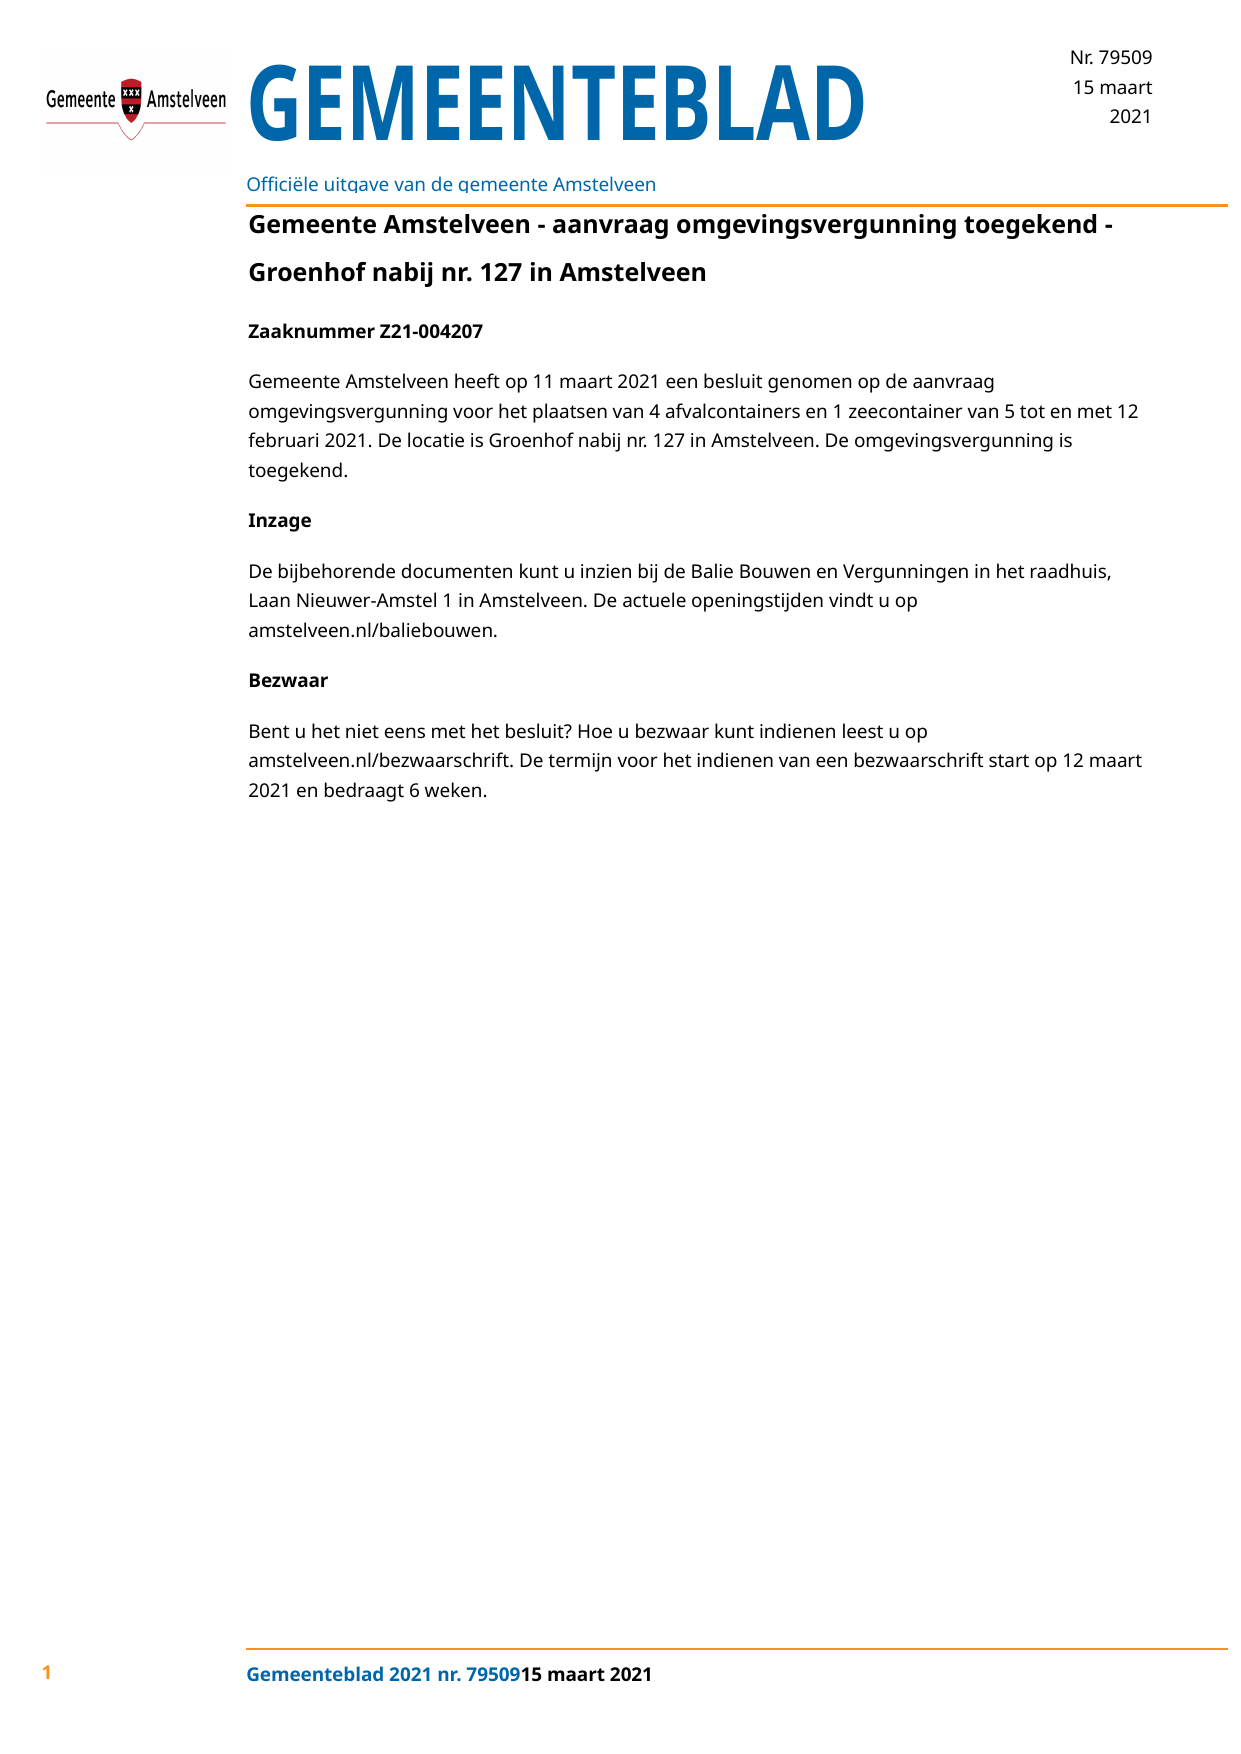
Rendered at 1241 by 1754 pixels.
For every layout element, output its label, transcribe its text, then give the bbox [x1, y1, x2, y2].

text Gemeente Amstelveen - aanvraag omgevingsvergunning toegekend - Groenhof nabij nr. 127 in Amstelveen [248, 207, 1152, 288]
picture [41, 47, 231, 172]
text Zaaknummer Z21-004207 [248, 318, 1152, 344]
text Bezwaar [248, 667, 1152, 693]
text De bijbehorende documenten kunt u inzien bij de Balie Bouwen en Vergunningen in het raadhuis, Laan Nieuwer-Amstel 1 in Amstelveen. De actuele openingstijden vindt u op amstelveen.nl/baliebouwen. [248, 558, 1152, 643]
text Bent u het niet eens met het besluit? Hoe u bezwaar kunt indienen leest u op amstelveen.nl/bezwaarschrift. De termijn voor het indienen van een bezwaarschrift start op 12 maart 2021 en bedraagt 6 weken. [248, 718, 1152, 803]
text Inzage [248, 507, 1152, 533]
text Gemeente Amstelveen heeft op 11 maart 2021 een besluit genomen op de aanvraag omgevingsvergunning voor het plaatsen van 4 afvalcontainers en 1 zeecontainer van 5 tot en met 12 februari 2021. De locatie is Groenhof nabij nr. 127 in Amstelveen. De omgevingsvergunning is toegekend. [248, 368, 1152, 483]
